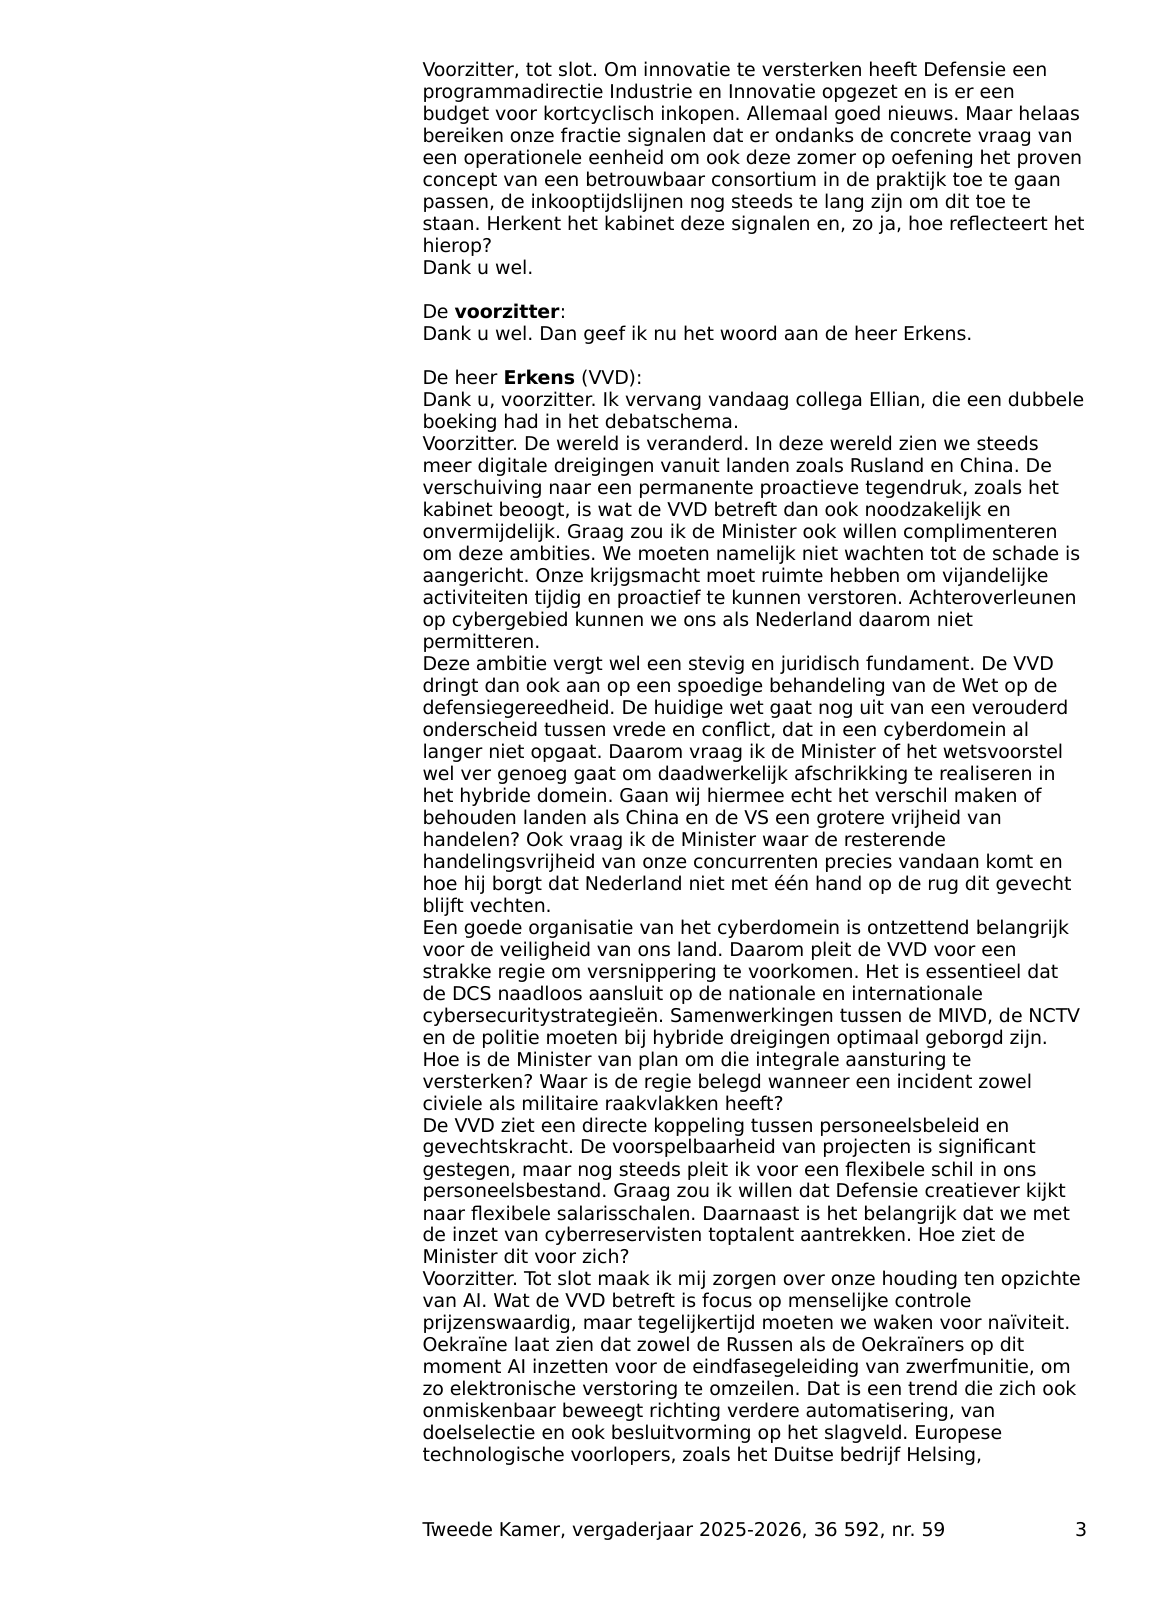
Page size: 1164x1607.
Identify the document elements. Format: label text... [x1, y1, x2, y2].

text Dank u wel. Dan geef ik nu het woord aan de heer Erkens. [422, 323, 1087, 345]
text De VVD ziet een directe koppeling tussen personeelsbeleid en gevechtskracht. De voorspelbaarheid van projecten is significant gestegen, maar nog steeds pleit ik voor een flexibele schil in ons personeelsbestand. Graag zou ik willen dat Defensie creatiever kijkt naar flexibele salarisschalen. Daarnaast is het belangrijk dat we met de inzet van cyberreservisten toptalent aantrekken. Hoe ziet de Minister dit voor zich? [422, 1114, 1087, 1268]
text Een goede organisatie van het cyberdomein is ontzettend belangrijk voor de veiligheid van ons land. Daarom pleit de VVD voor een strakke regie om versnippering te voorkomen. Het is essentieel dat de DCS naadloos aansluit op de nationale en internationale cybersecuritystrategieën. Samenwerkingen tussen de MIVD, de NCTV en de politie moeten bij hybride dreigingen optimaal geborgd zijn. Hoe is de Minister van plan om die integrale aansturing te versterken? Waar is de regie belegd wanneer een incident zowel civiele als militaire raakvlakken heeft? [422, 917, 1087, 1114]
text Voorzitter, tot slot. Om innovatie te versterken heeft Defensie een programmadirectie Industrie en Innovatie opgezet en is er een budget voor kortcyclisch inkopen. Allemaal goed nieuws. Maar helaas bereiken onze fractie signalen dat er ondanks de concrete vraag van een operationele eenheid om ook deze zomer op oefening het proven concept van een betrouwbaar consortium in de praktijk toe te gaan passen, de inkooptijdslijnen nog steeds te lang zijn om dit toe te staan. Herkent het kabinet deze signalen en, zo ja, hoe reflecteert het hierop? [422, 59, 1087, 257]
text Voorzitter. Tot slot maak ik mij zorgen over onze houding ten opzichte van AI. Wat de VVD betreft is focus op menselijke controle prijzenswaardig, maar tegelijkertijd moeten we waken voor naïviteit. Oekraïne laat zien dat zowel de Russen als de Oekraïners op dit moment AI inzetten voor de eindfasegeleiding van zwerfmunitie, om zo elektronische verstoring te omzeilen. Dat is een trend die zich ook onmiskenbaar beweegt richting verdere automatisering, van doelselectie en ook besluitvorming op het slagveld. Europese technologische voorlopers, zoals het Duitse bedrijf Helsing, [422, 1268, 1087, 1466]
text De voorzitter: [422, 301, 1087, 323]
text Deze ambitie vergt wel een stevig en juridisch fundament. De VVD dringt dan ook aan op een spoedige behandeling van de Wet op de defensiegereedheid. De huidige wet gaat nog uit van een verouderd onderscheid tussen vrede en conflict, dat in een cyberdomein al langer niet opgaat. Daarom vraag ik de Minister of het wetsvoorstel wel ver genoeg gaat om daadwerkelijk afschrikking te realiseren in het hybride domein. Gaan wij hiermee echt het verschil maken of behouden landen als China en de VS een grotere vrijheid van handelen? Ook vraag ik de Minister waar de resterende handelingsvrijheid van onze concurrenten precies vandaan komt en hoe hij borgt dat Nederland niet met één hand op de rug dit gevecht blijft vechten. [422, 653, 1087, 917]
text Dank u wel. [422, 257, 1087, 279]
text De heer Erkens (VVD): [422, 367, 1087, 389]
text Dank u, voorzitter. Ik vervang vandaag collega Ellian, die een dubbele boeking had in het debatschema. [422, 389, 1087, 433]
text Voorzitter. De wereld is veranderd. In deze wereld zien we steeds meer digitale dreigingen vanuit landen zoals Rusland en China. De verschuiving naar een permanente proactieve tegendruk, zoals het kabinet beoogt, is wat de VVD betreft dan ook noodzakelijk en onvermijdelijk. Graag zou ik de Minister ook willen complimenteren om deze ambities. We moeten namelijk niet wachten tot de schade is aangericht. Onze krijgsmacht moet ruimte hebben om vijandelijke activiteiten tijdig en proactief te kunnen verstoren. Achteroverleunen op cybergebied kunnen we ons als Nederland daarom niet permitteren. [422, 433, 1087, 653]
